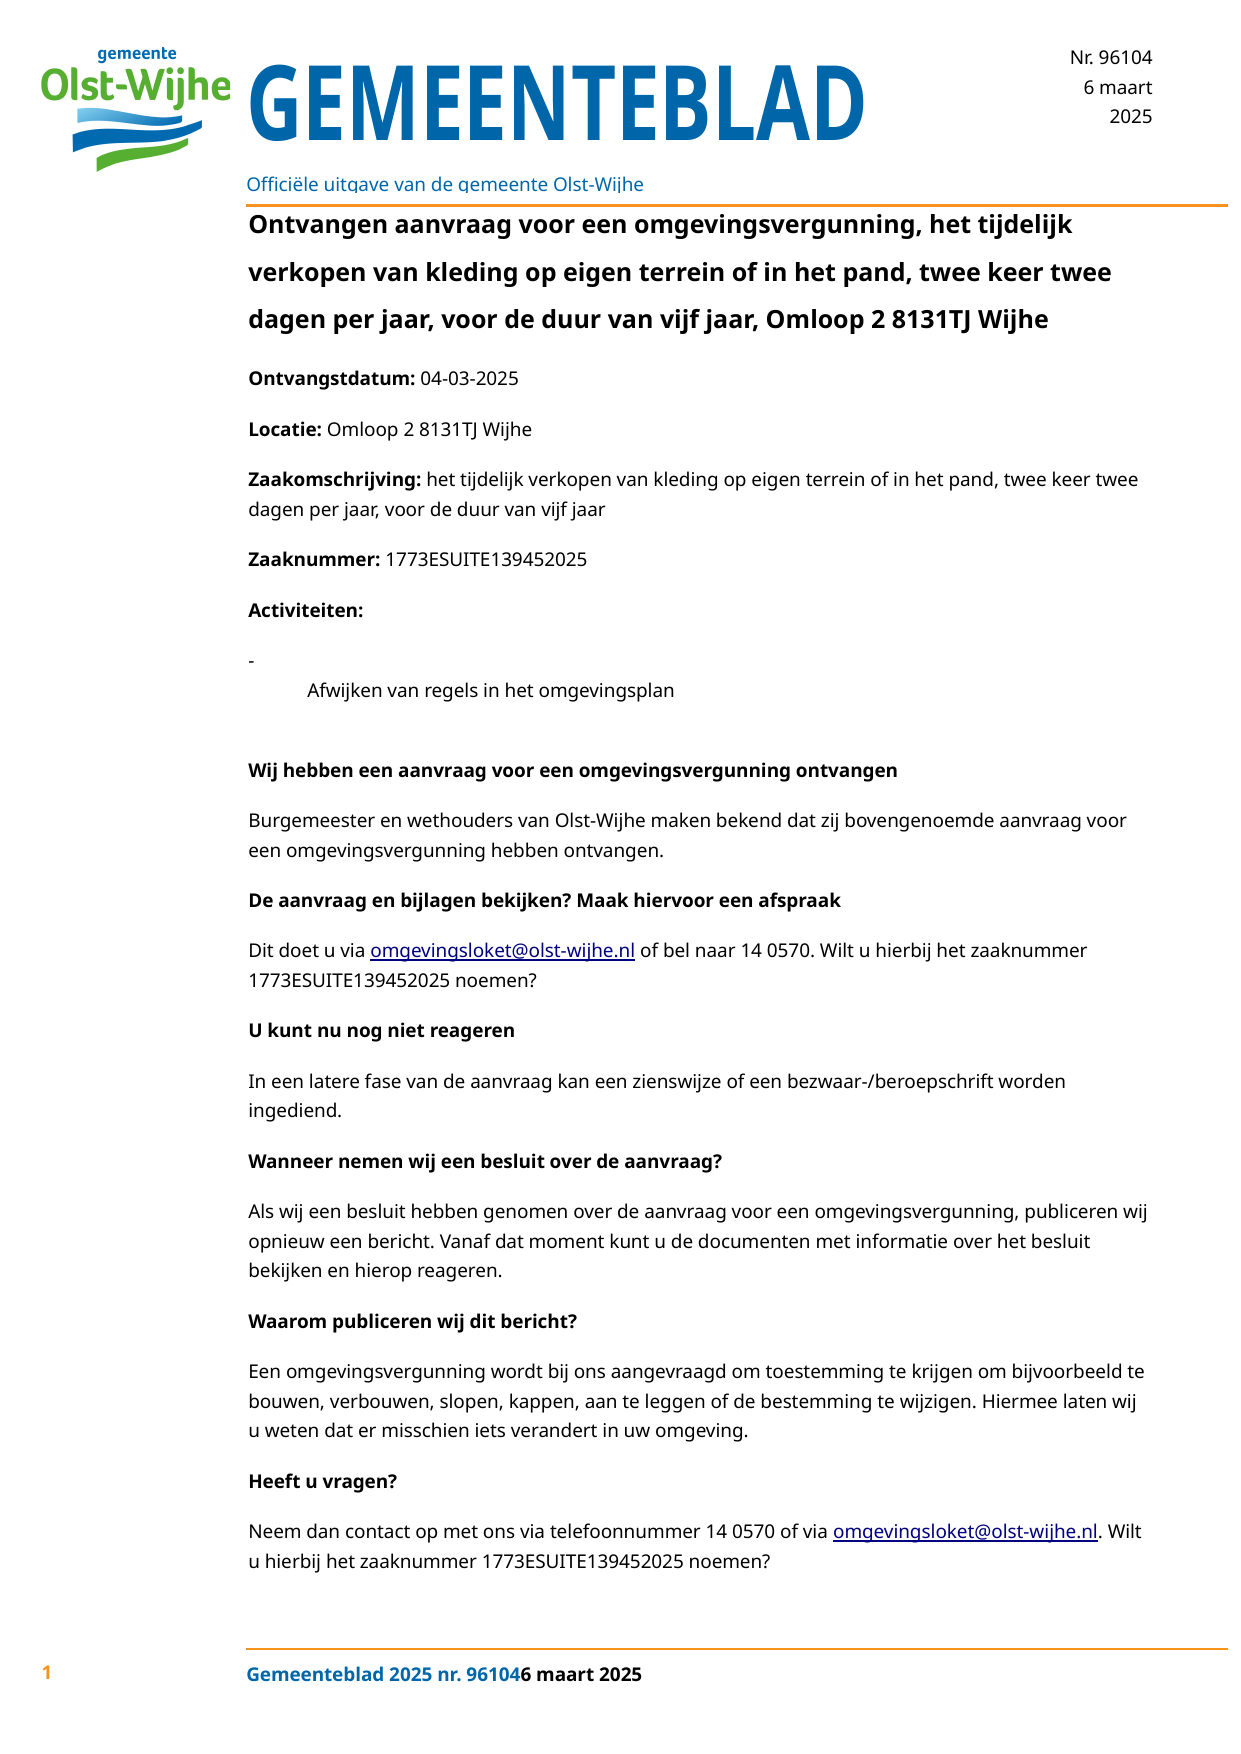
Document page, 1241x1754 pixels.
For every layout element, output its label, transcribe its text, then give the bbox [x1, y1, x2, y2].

text U kunt nu nog niet reageren [248, 1018, 1152, 1043]
text Burgemeester en wethouders van Olst-Wijhe maken bekend dat zij bovengenoemde aanvraag voor een omgevingsvergunning hebben ontvangen. [248, 807, 1152, 862]
text In een latere fase van de aanvraag kan een zienswijze of een bezwaar-/beroepschrift worden ingediend. [248, 1068, 1152, 1123]
text Zaakomschrijving: het tijdelijk verkopen van kleding op eigen terrein of in het pand, twee keer twee dagen per jaar, voor de duur van vijf jaar [248, 466, 1152, 522]
text Dit doet u via omgevingsloket@olst-wijhe.nl of bel naar 14 0570. Wilt u hierbij het zaaknummer 1773ESUITE139452025 noemen? [248, 938, 1152, 993]
text Wanneer nemen wij een besluit over de aanvraag? [248, 1148, 1152, 1174]
list Afwijken van regels in het omgevingsplan [248, 677, 1152, 702]
picture [41, 47, 231, 172]
text Activiteiten: [248, 597, 1152, 622]
text Zaaknummer: 1773ESUITE139452025 [248, 546, 1152, 572]
text Een omgevingsvergunning wordt bij ons aangevraagd om toestemming te krijgen om bijvoorbeeld te bouwen, verbouwen, slopen, kappen, aan te leggen of de bestemming te wijzigen. Hiermee laten wij u weten dat er misschien iets verandert in uw omgeving. [248, 1358, 1152, 1443]
text Heeft u vragen? [248, 1468, 1152, 1494]
text De aanvraag en bijlagen bekijken? Maak hiervoor een afspraak [248, 887, 1152, 913]
text Waarom publiceren wij dit bericht? [248, 1308, 1152, 1334]
text Wij hebben een aanvraag voor een omgevingsvergunning ontvangen [248, 757, 1152, 782]
text Ontvangen aanvraag voor een omgevingsvergunning, het tijdelijk verkopen van kleding op eigen terrein of in het pand, twee keer twee dagen per jaar, voor de duur van vijf jaar, Omloop 2 8131TJ Wijhe [248, 207, 1152, 336]
text Ontvangstdatum: 04-03-2025 [248, 366, 1152, 391]
text Als wij een besluit hebben genomen over de aanvraag voor een omgevingsvergunning, publiceren wij opnieuw een bericht. Vanaf dat moment kunt u de documenten met informatie over het besluit bekijken en hierop reageren. [248, 1198, 1152, 1283]
text Locatie: Omloop 2 8131TJ Wijhe [248, 416, 1152, 442]
text Neem dan contact op met ons via telefoonnummer 14 0570 of via omgevingsloket@olst-wijhe.nl. Wilt u hierbij het zaaknummer 1773ESUITE139452025 noemen? [248, 1518, 1152, 1574]
